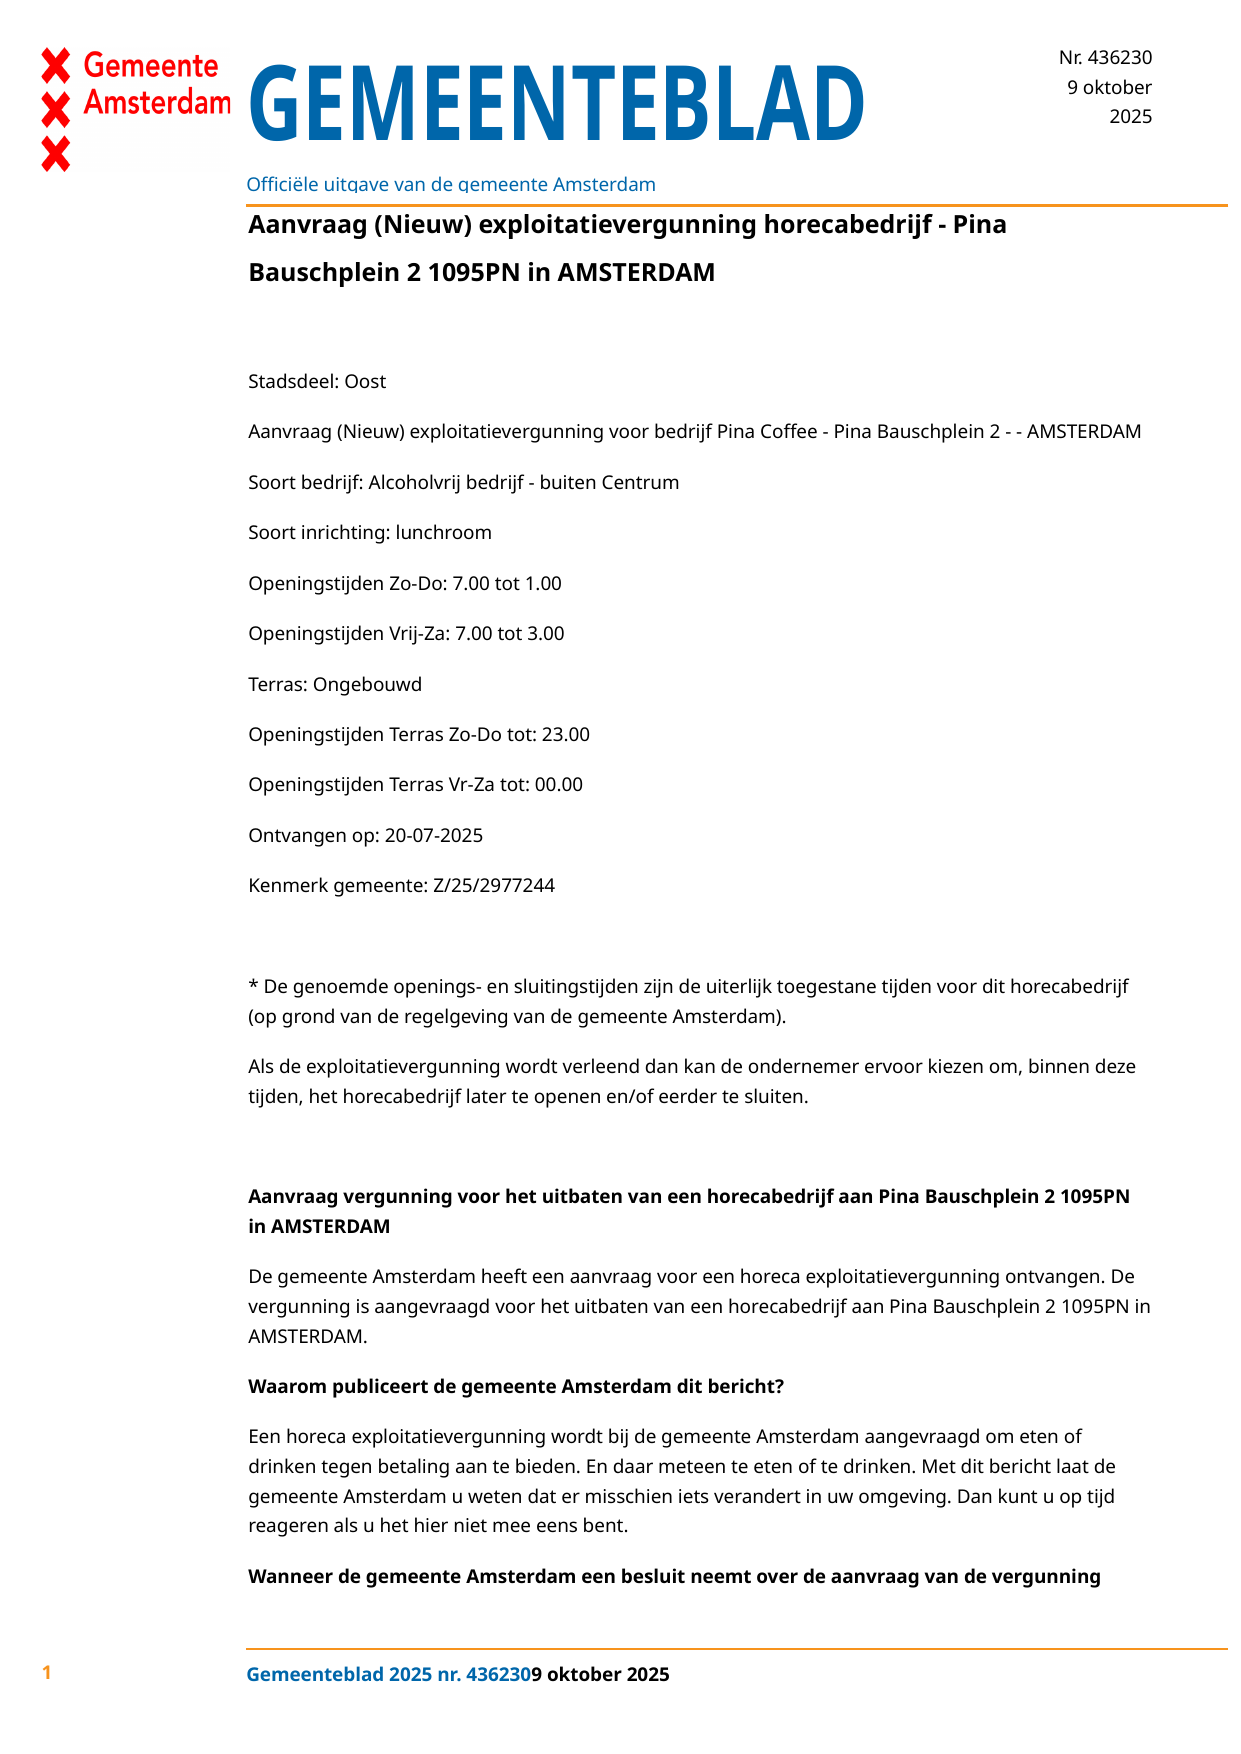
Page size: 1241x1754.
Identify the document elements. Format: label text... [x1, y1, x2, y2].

text Als de exploitatievergunning wordt verleend dan kan de ondernemer ervoor kiezen om, binnen deze tijden, het horecabedrijf later te openen en/of eerder te sluiten. [248, 1053, 1152, 1109]
text Stadsdeel: Oost [248, 368, 1152, 394]
text Kenmerk gemeente: Z/25/2977244 [248, 872, 1152, 898]
text Openingstijden Zo-Do: 7.00 tot 1.00 [248, 570, 1152, 596]
text Waarom publiceert de gemeente Amsterdam dit bericht? [248, 1373, 1152, 1399]
text Openingstijden Vrij-Za: 7.00 tot 3.00 [248, 620, 1152, 646]
text Openingstijden Terras Zo-Do tot: 23.00 [248, 721, 1152, 747]
text De gemeente Amsterdam heeft een aanvraag voor een horeca exploitatievergunning ontvangen. De vergunning is aangevraagd voor het uitbaten van een horecabedrijf aan Pina Bauschplein 2 1095PN in AMSTERDAM. [248, 1264, 1152, 1349]
text Aanvraag (Nieuw) exploitatievergunning voor bedrijf Pina Coffee - Pina Bauschplein 2 - - AMSTERDAM [248, 419, 1152, 444]
text Soort inrichting: lunchroom [248, 519, 1152, 545]
picture [41, 47, 231, 172]
text Terras: Ongebouwd [248, 671, 1152, 697]
text * De genoemde openings- en sluitingstijden zijn de uiterlijk toegestane tijden voor dit horecabedrijf (op grond van de regelgeving van de gemeente Amsterdam). [248, 973, 1152, 1029]
text Wanneer de gemeente Amsterdam een besluit neemt over de aanvraag van de vergunning [248, 1563, 1152, 1589]
text Een horeca exploitatievergunning wordt bij de gemeente Amsterdam aangevraagd om eten of drinken tegen betaling aan te bieden. En daar meteen te eten of te drinken. Met dit bericht laat de gemeente Amsterdam u weten dat er misschien iets verandert in uw omgeving. Dan kunt u op tijd reageren als u het hier niet mee eens bent. [248, 1424, 1152, 1538]
text Ontvangen op: 20-07-2025 [248, 822, 1152, 848]
text Aanvraag (Nieuw) exploitatievergunning horecabedrijf - Pina Bauschplein 2 1095PN in AMSTERDAM [248, 207, 1152, 288]
text Openingstijden Terras Vr-Za tot: 00.00 [248, 772, 1152, 797]
text Soort bedrijf: Alcoholvrij bedrijf - buiten Centrum [248, 469, 1152, 495]
text Aanvraag vergunning voor het uitbaten van een horecabedrijf aan Pina Bauschplein 2 1095PN in AMSTERDAM [248, 1184, 1152, 1239]
